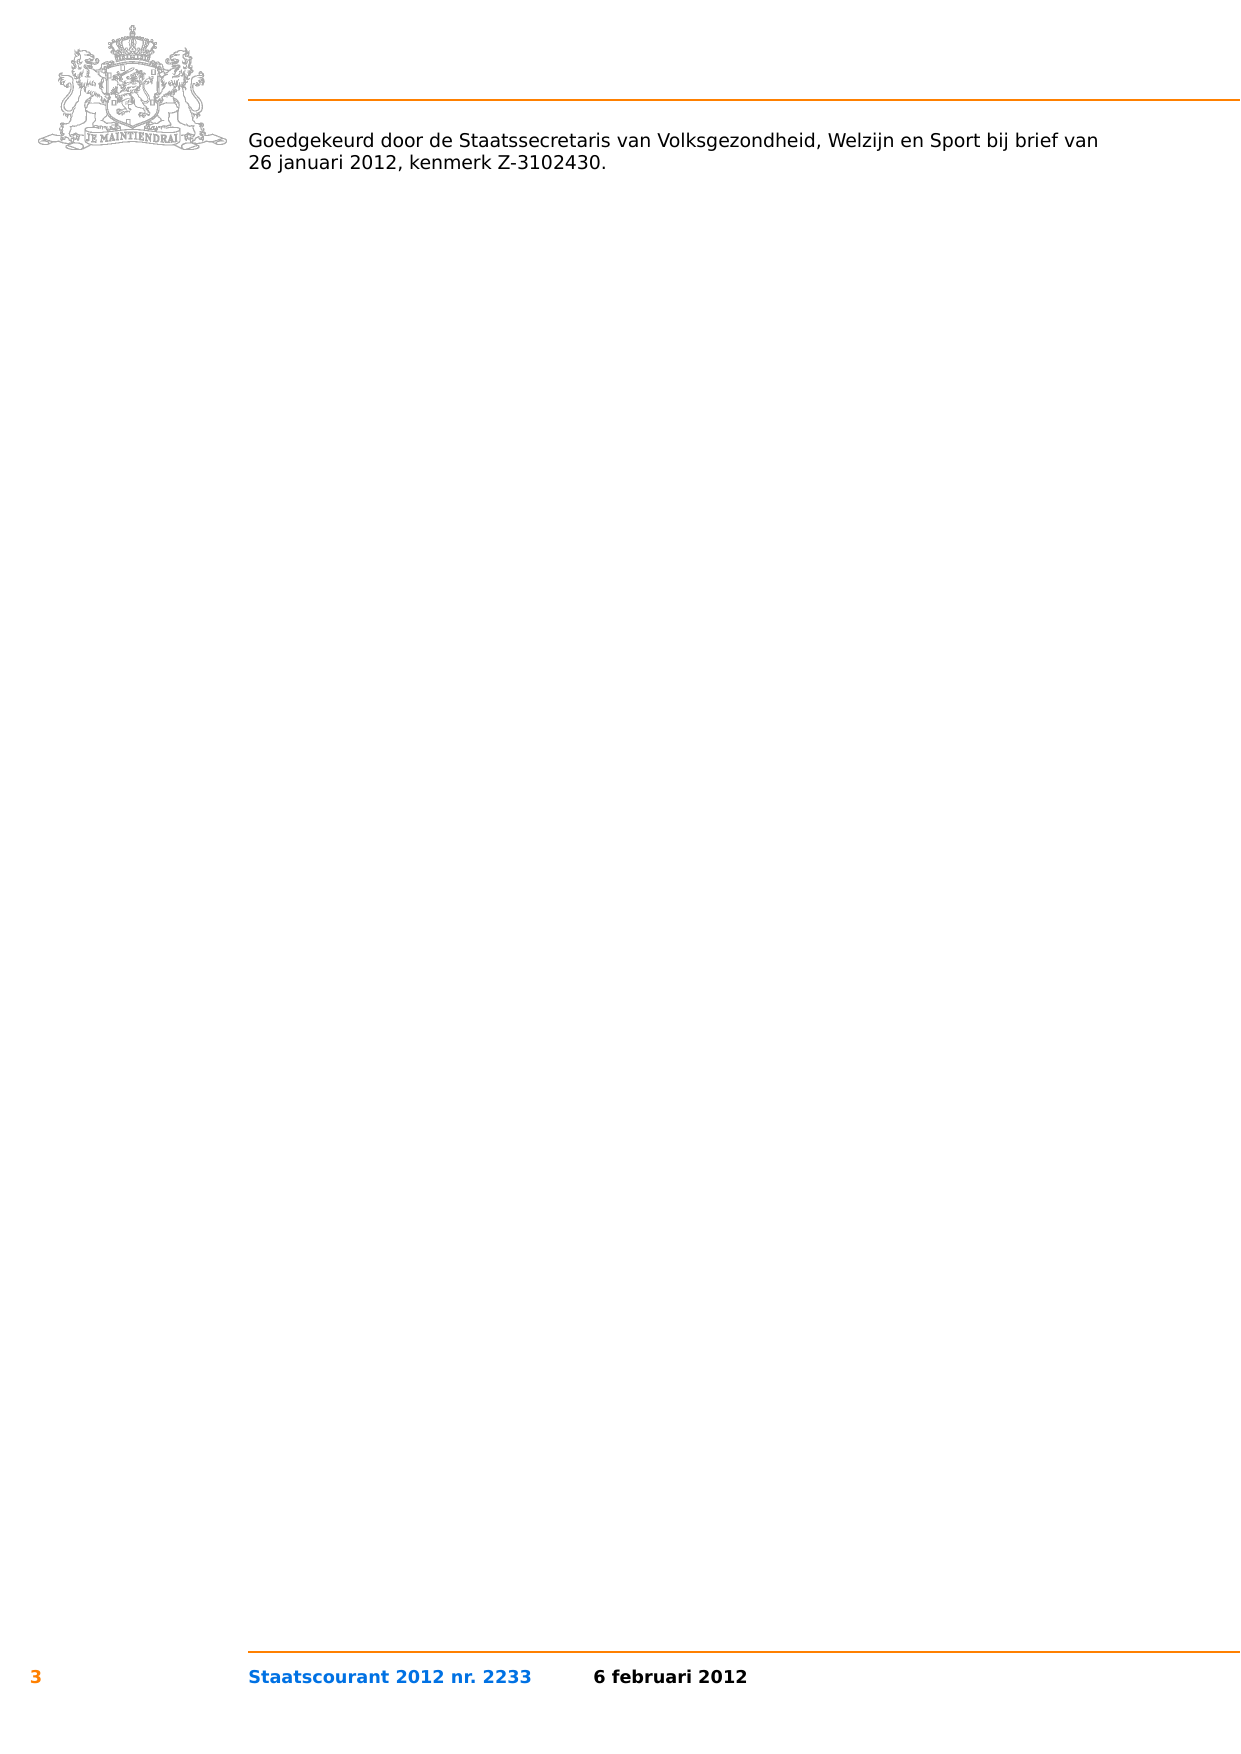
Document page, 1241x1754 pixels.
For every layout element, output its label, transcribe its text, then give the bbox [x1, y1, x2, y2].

picture [38, 25, 227, 150]
text Goedgekeurd door de Staatssecretaris van Volksgezondheid, Welzijn en Sport bij brief van 26 januari 2012, kenmerk Z-3102430. [248, 130, 1163, 174]
